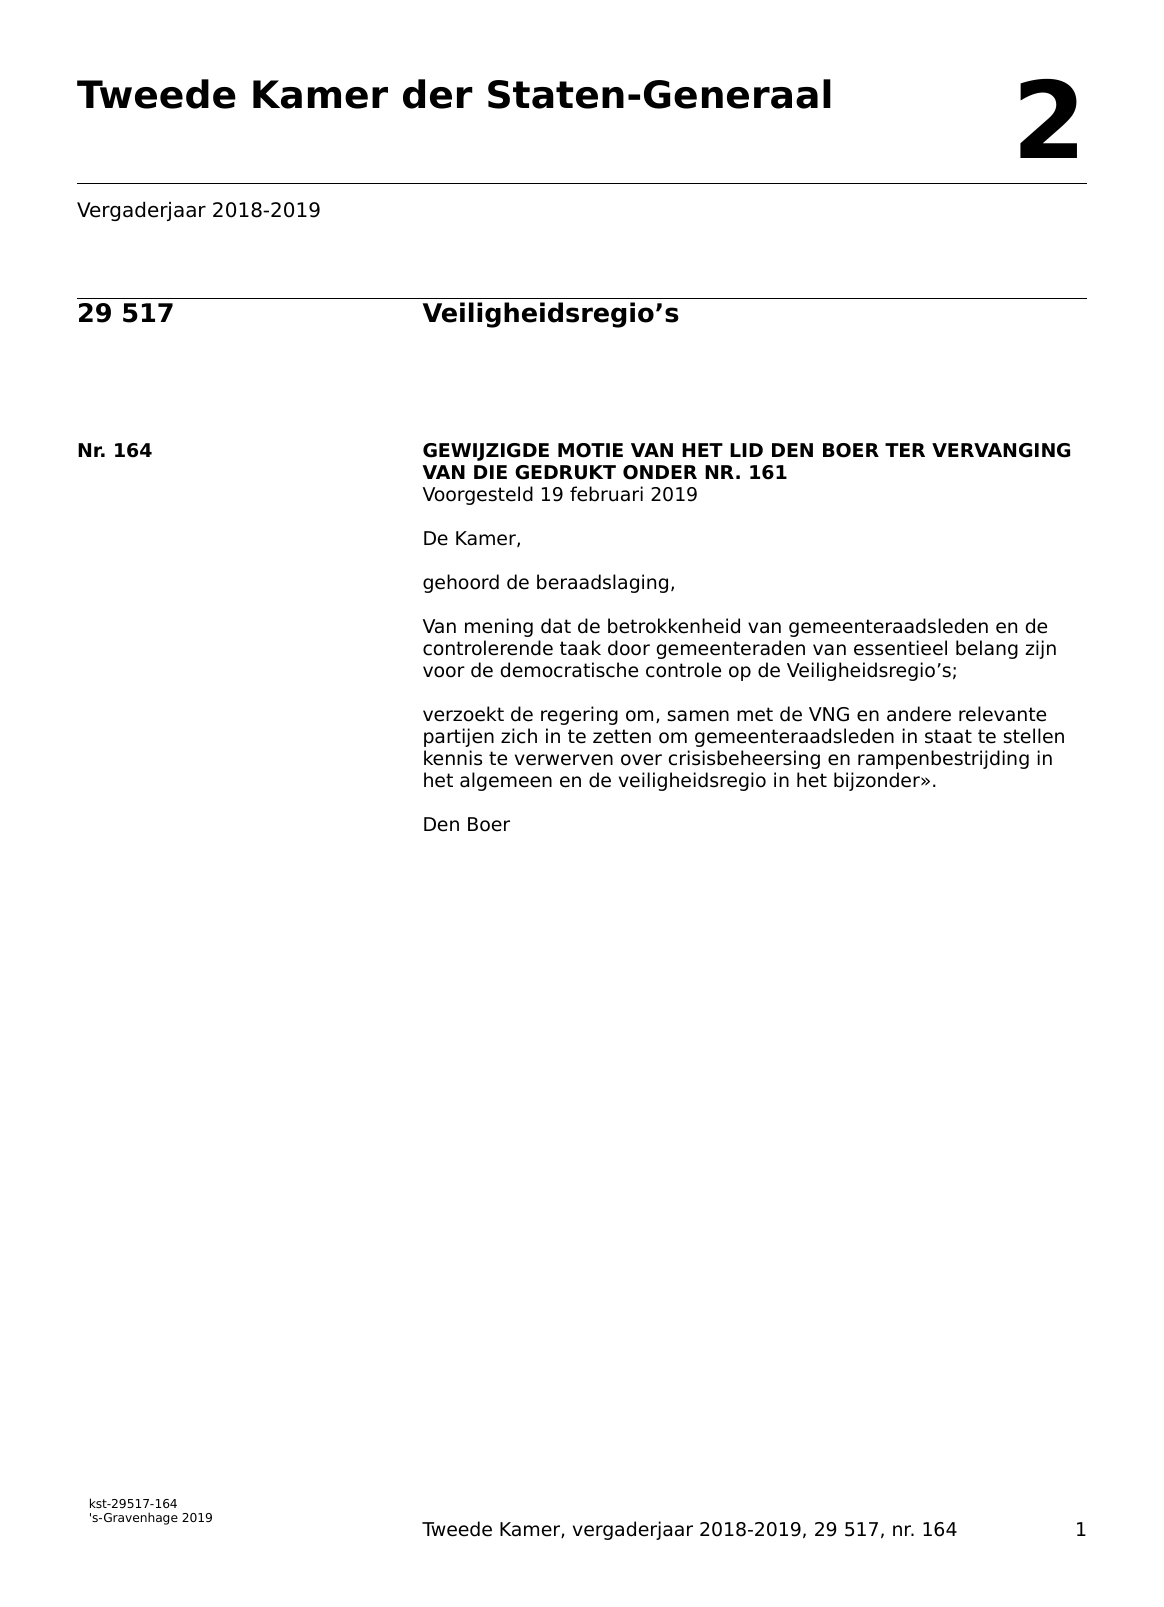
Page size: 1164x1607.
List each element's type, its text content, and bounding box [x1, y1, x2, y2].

text kst-29517-164 [88, 1497, 323, 1511]
subtitle 29 517 Veiligheidsregio’s [77, 299, 1087, 329]
text gehoord de beraadslaging, [422, 572, 1087, 594]
text 's-Gravenhage 2019 [88, 1511, 323, 1525]
text verzoekt de regering om, samen met de VNG en andere relevante partijen zich in te zetten om gemeenteraadsleden in staat te stellen kennis te verwerven over crisisbeheersing en rampenbestrijding in het algemeen en de veiligheidsregio in het bijzonder». [422, 704, 1087, 792]
text Den Boer [422, 814, 1087, 836]
table_header 2 [886, 59, 1087, 183]
table_cell Vergaderjaar 2018-2019 [77, 184, 1087, 298]
text Van mening dat de betrokkenheid van gemeenteraadsleden en de controlerende taak door gemeenteraden van essentieel belang zijn voor de democratische controle op de Veiligheidsregio’s; [422, 616, 1087, 682]
text Voorgesteld 19 februari 2019 [422, 484, 1087, 506]
text De Kamer, [422, 528, 1087, 550]
table_header Tweede Kamer der Staten-Generaal [77, 59, 886, 183]
subtitle Nr. 164 GEWIJZIGDE MOTIE VAN HET LID DEN BOER TER VERVANGING VAN DIE GEDRUKT ONDER NR. 161 [77, 440, 1087, 484]
